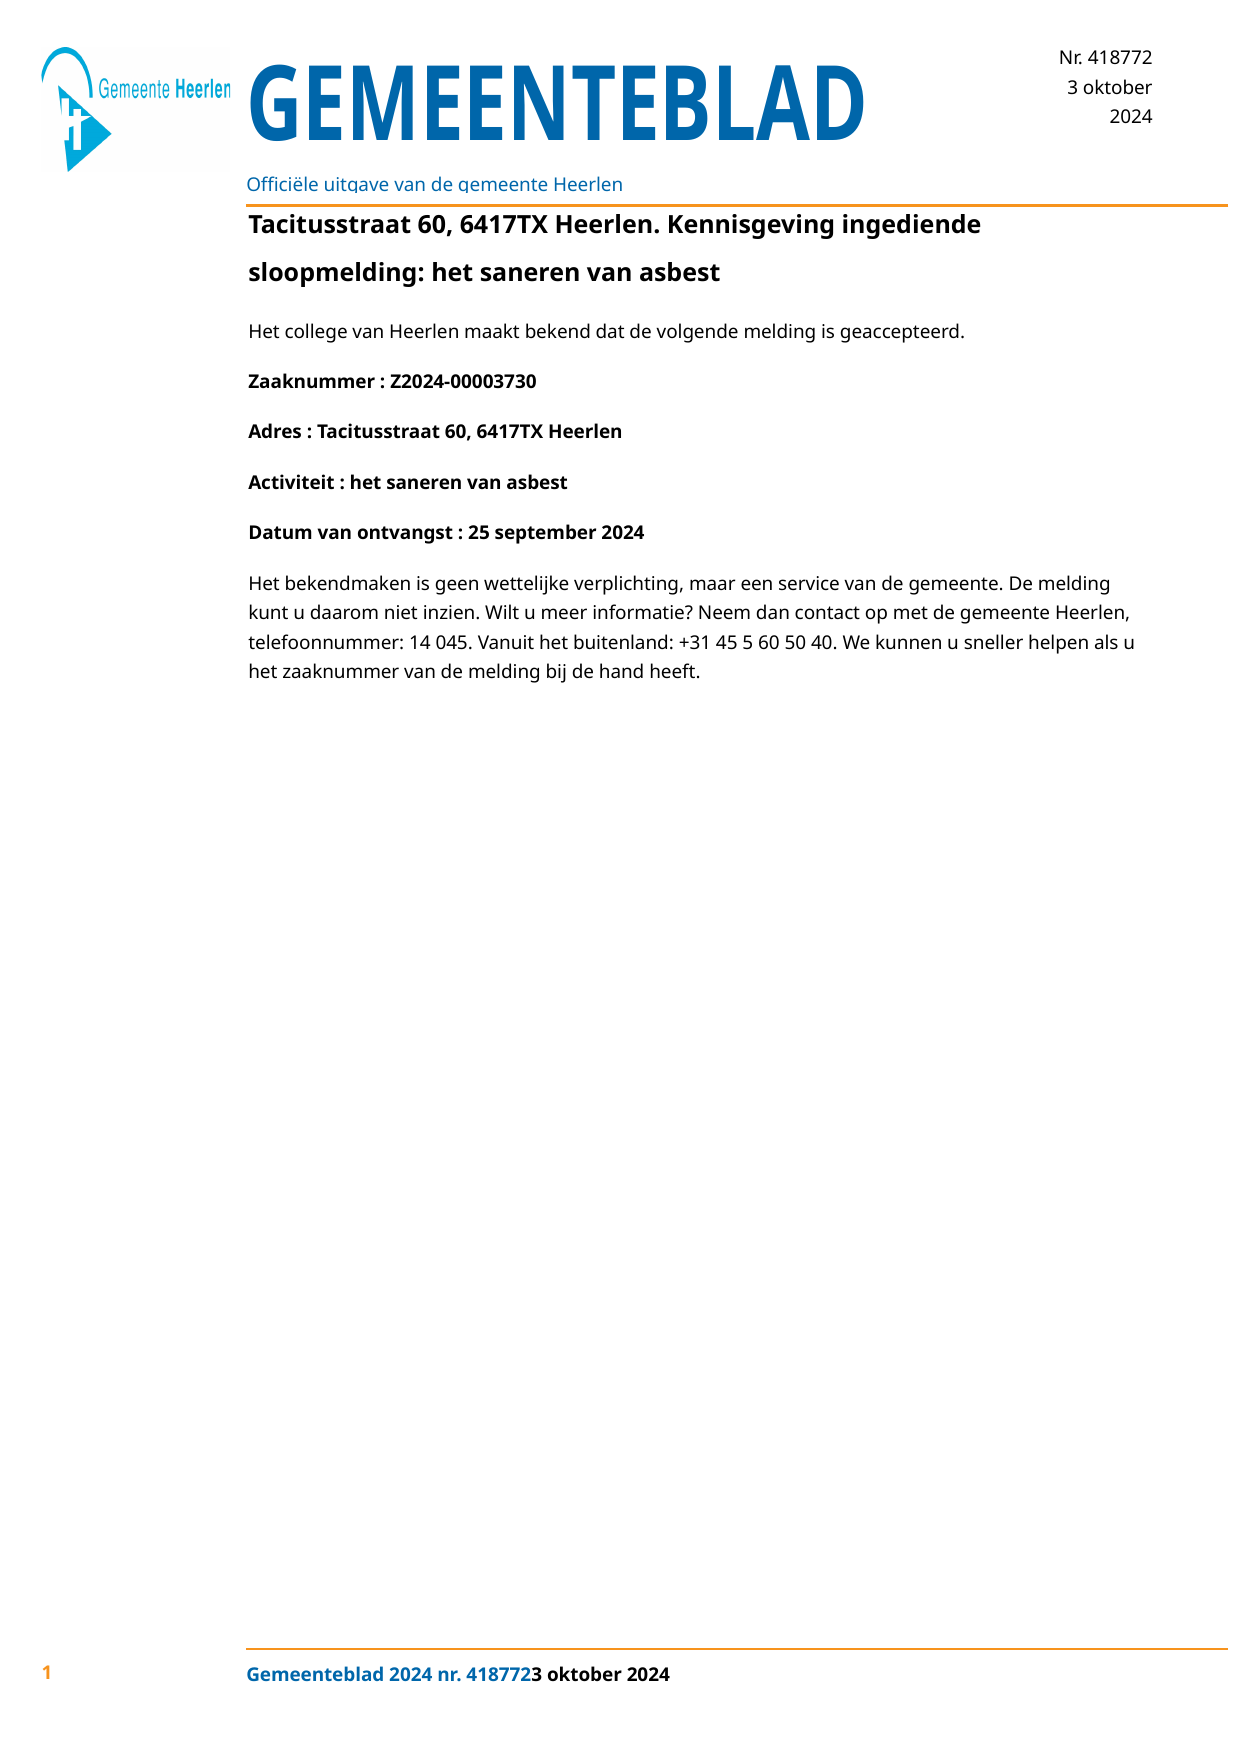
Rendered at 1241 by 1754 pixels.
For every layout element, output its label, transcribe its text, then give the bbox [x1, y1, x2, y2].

picture [41, 47, 59, 70]
text Het bekendmaken is geen wettelijke verplichting, maar een service van de gemeente. De melding kunt u daarom niet inzien. Wilt u meer informatie? Neem dan contact op met de gemeente Heerlen, telefoonnummer: 14 045. Vanuit het buitenland: +31 45 5 60 50 40. We kunnen u sneller helpen als u het zaaknummer van de melding bij de hand heeft. [248, 570, 1152, 684]
text Tacitusstraat 60, 6417TX Heerlen. Kennisgeving ingediende sloopmelding: het saneren van asbest [248, 207, 1152, 288]
text Datum van ontvangst : 25 september 2024 [248, 519, 1152, 545]
picture [41, 47, 231, 172]
text Adres : Tacitusstraat 60, 6417TX Heerlen [248, 419, 1152, 444]
text Zaaknummer : Z2024-00003730 [248, 368, 1152, 394]
text Het college van Heerlen maakt bekend dat de volgende melding is geaccepteerd. [248, 318, 1152, 344]
text Activiteit : het saneren van asbest [248, 469, 1152, 495]
